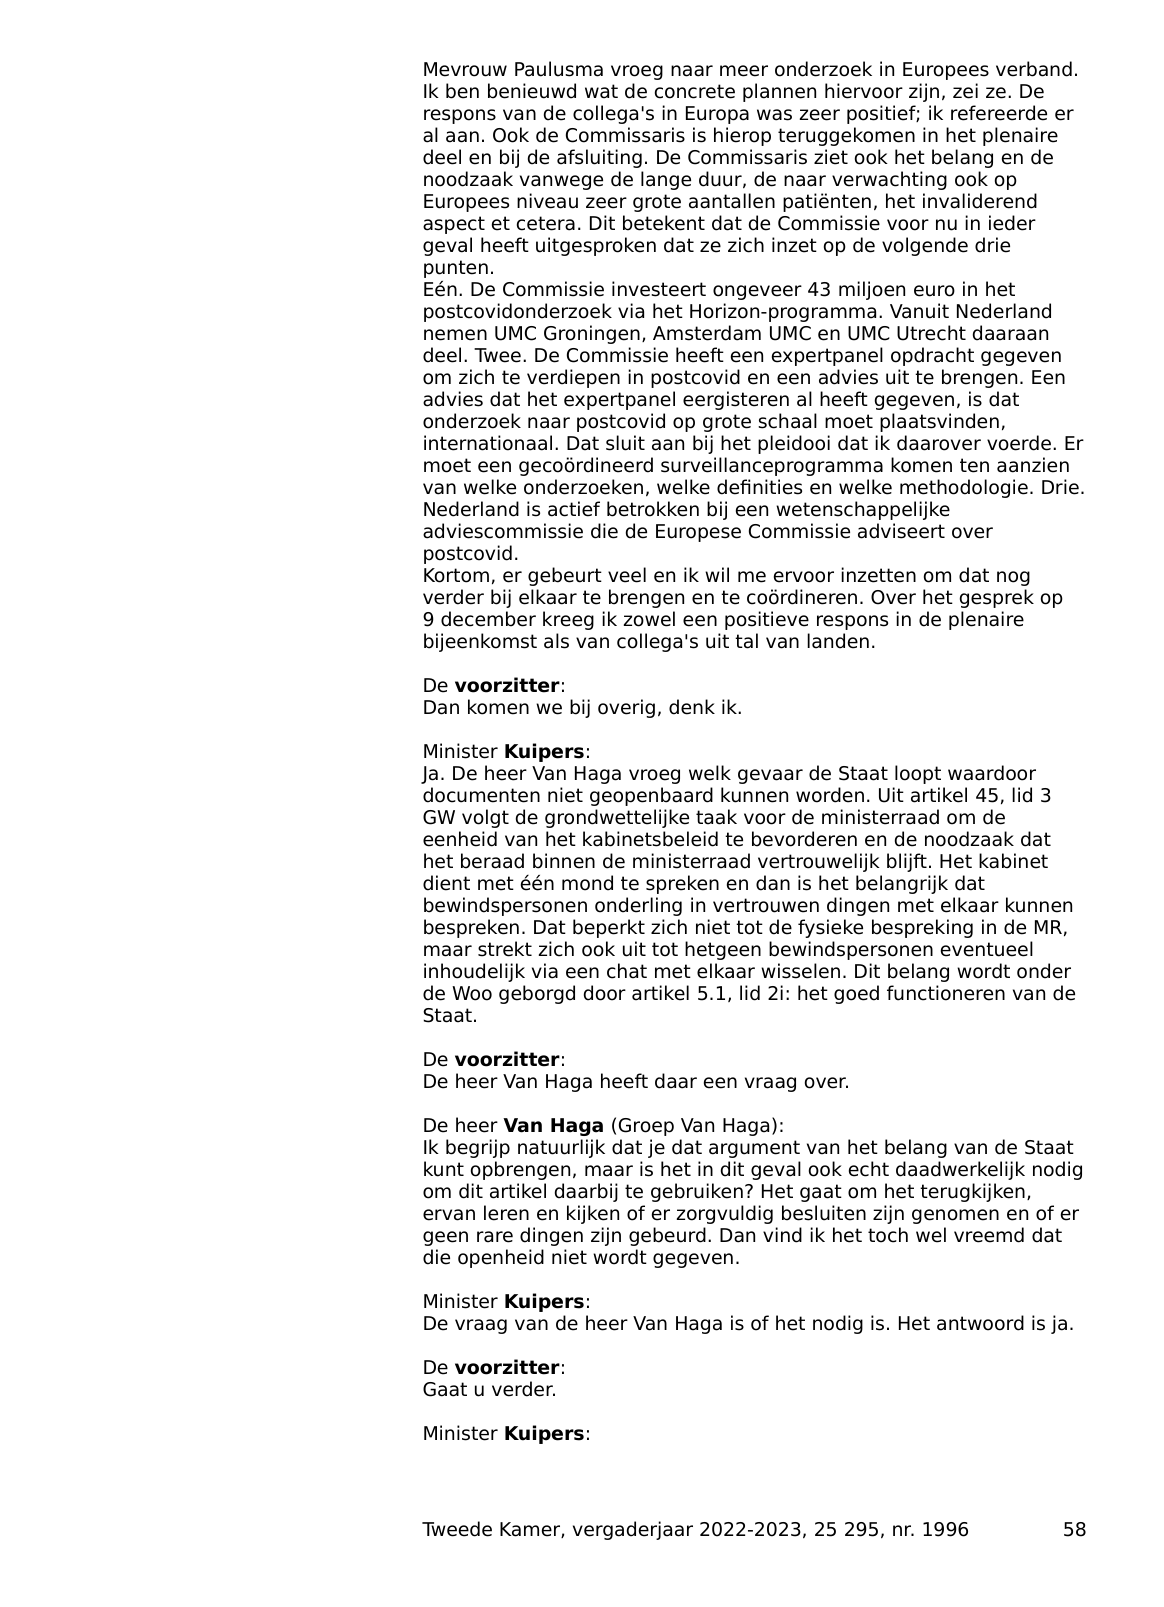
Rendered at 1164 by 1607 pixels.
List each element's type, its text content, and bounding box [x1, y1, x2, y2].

text De heer Van Haga (Groep Van Haga): [422, 1115, 1087, 1137]
text De heer Van Haga heeft daar een vraag over. [422, 1071, 1087, 1093]
text Ik begrijp natuurlijk dat je dat argument van het belang van de Staat kunt opbrengen, maar is het in dit geval ook echt daadwerkelijk nodig om dit artikel daarbij te gebruiken? Het gaat om het terugkijken, ervan leren en kijken of er zorgvuldig besluiten zijn genomen en of er geen rare dingen zijn gebeurd. Dan vind ik het toch wel vreemd dat die openheid niet wordt gegeven. [422, 1137, 1087, 1269]
text Minister Kuipers: [422, 741, 1087, 763]
text Dan komen we bij overig, denk ik. [422, 697, 1087, 719]
text Eén. De Commissie investeert ongeveer 43 miljoen euro in het postcovidonderzoek via het Horizon-programma. Vanuit Nederland nemen UMC Groningen, Amsterdam UMC en UMC Utrecht daaraan deel. Twee. De Commissie heeft een expertpanel opdracht gegeven om zich te verdiepen in postcovid en een advies uit te brengen. Een advies dat het expertpanel eergisteren al heeft gegeven, is dat onderzoek naar postcovid op grote schaal moet plaatsvinden, internationaal. Dat sluit aan bij het pleidooi dat ik daarover voerde. Er moet een gecoördineerd surveillanceprogramma komen ten aanzien van welke onderzoeken, welke definities en welke methodologie. Drie. Nederland is actief betrokken bij een wetenschappelijke adviescommissie die de Europese Commissie adviseert over postcovid. [422, 279, 1087, 564]
text De voorzitter: [422, 1357, 1087, 1379]
text Kortom, er gebeurt veel en ik wil me ervoor inzetten om dat nog verder bij elkaar te brengen en te coördineren. Over het gesprek op 9 december kreeg ik zowel een positieve respons in de plenaire bijeenkomst als van collega's uit tal van landen. [422, 564, 1087, 652]
text De vraag van de heer Van Haga is of het nodig is. Het antwoord is ja. [422, 1313, 1087, 1335]
text De voorzitter: [422, 675, 1087, 697]
text Minister Kuipers: [422, 1291, 1087, 1313]
text De voorzitter: [422, 1049, 1087, 1071]
text Ja. De heer Van Haga vroeg welk gevaar de Staat loopt waardoor documenten niet geopenbaard kunnen worden. Uit artikel 45, lid 3 GW volgt de grondwettelijke taak voor de ministerraad om de eenheid van het kabinetsbeleid te bevorderen en de noodzaak dat het beraad binnen de ministerraad vertrouwelijk blijft. Het kabinet dient met één mond te spreken en dan is het belangrijk dat bewindspersonen onderling in vertrouwen dingen met elkaar kunnen bespreken. Dat beperkt zich niet tot de fysieke bespreking in de MR, maar strekt zich ook uit tot hetgeen bewindspersonen eventueel inhoudelijk via een chat met elkaar wisselen. Dit belang wordt onder de Woo geborgd door artikel 5.1, lid 2i: het goed functioneren van de Staat. [422, 763, 1087, 1027]
text Minister Kuipers: [422, 1423, 1087, 1445]
text Mevrouw Paulusma vroeg naar meer onderzoek in Europees verband. Ik ben benieuwd wat de concrete plannen hiervoor zijn, zei ze. De respons van de collega's in Europa was zeer positief; ik refereerde er al aan. Ook de Commissaris is hierop teruggekomen in het plenaire deel en bij de afsluiting. De Commissaris ziet ook het belang en de noodzaak vanwege de lange duur, de naar verwachting ook op Europees niveau zeer grote aantallen patiënten, het invaliderend aspect et cetera. Dit betekent dat de Commissie voor nu in ieder geval heeft uitgesproken dat ze zich inzet op de volgende drie punten. [422, 59, 1087, 279]
text Gaat u verder. [422, 1379, 1087, 1401]
